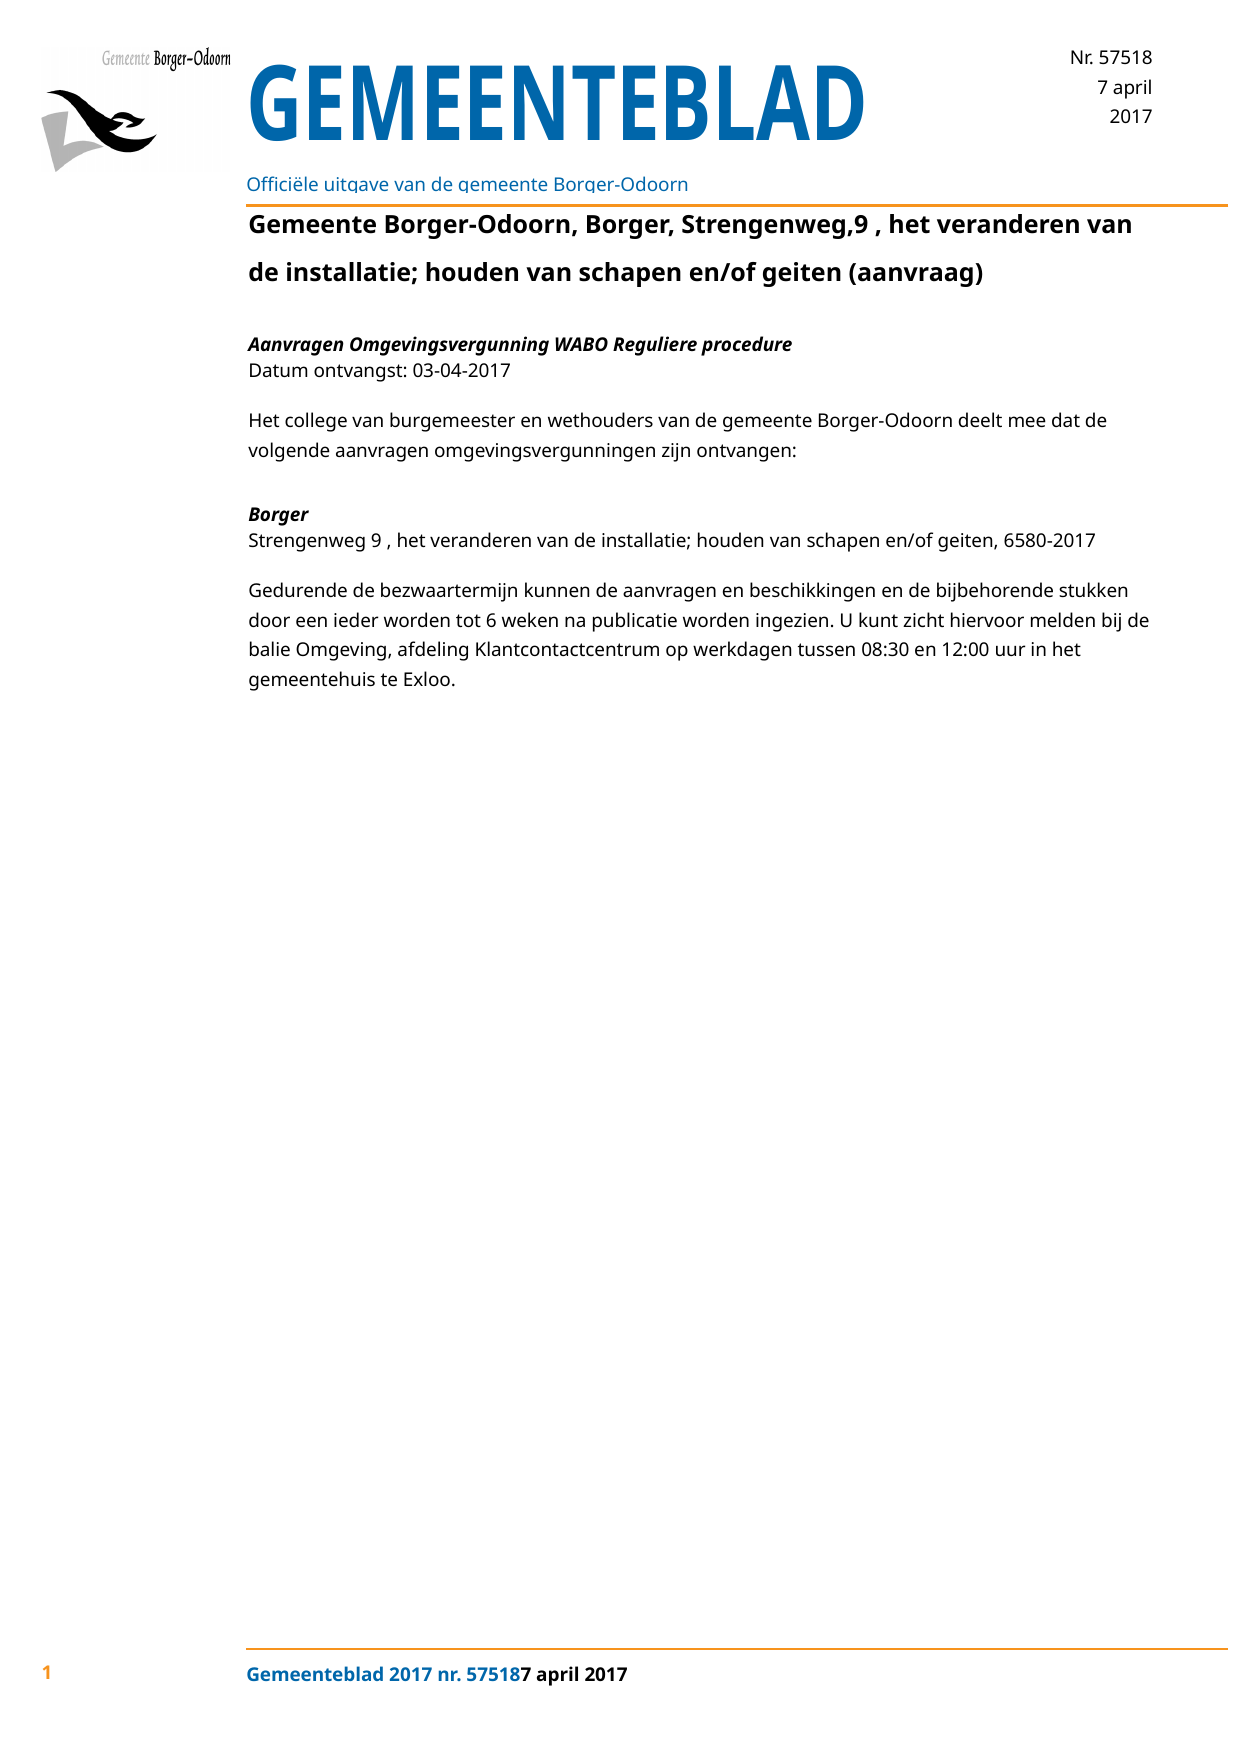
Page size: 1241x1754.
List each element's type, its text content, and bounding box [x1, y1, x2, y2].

text Aanvragen Omgevingsvergunning WABO Reguliere procedure [248, 331, 1152, 357]
text Gemeente Borger-Odoorn, Borger, Strengenweg,9 , het veranderen van de installatie; houden van schapen en/of geiten (aanvraag) [248, 207, 1152, 288]
text Datum ontvangst: 03-04-2017 [248, 357, 1152, 383]
text Borger [248, 501, 1152, 527]
text Gedurende de bezwaartermijn kunnen de aanvragen en beschikkingen en de bijbehorende stukken door een ieder worden tot 6 weken na publicatie worden ingezien. U kunt zicht hiervoor melden bij de balie Omgeving, afdeling Klantcontactcentrum op werkdagen tussen 08:30 en 12:00 uur in het gemeentehuis te Exloo. [248, 577, 1152, 692]
picture [41, 47, 231, 172]
text Strengenweg 9 , het veranderen van de installatie; houden van schapen en/of geiten, 6580-2017 [248, 527, 1152, 553]
text Het college van burgemeester en wethouders van de gemeente Borger-Odoorn deelt mee dat de volgende aanvragen omgevingsvergunningen zijn ontvangen: [248, 408, 1152, 463]
